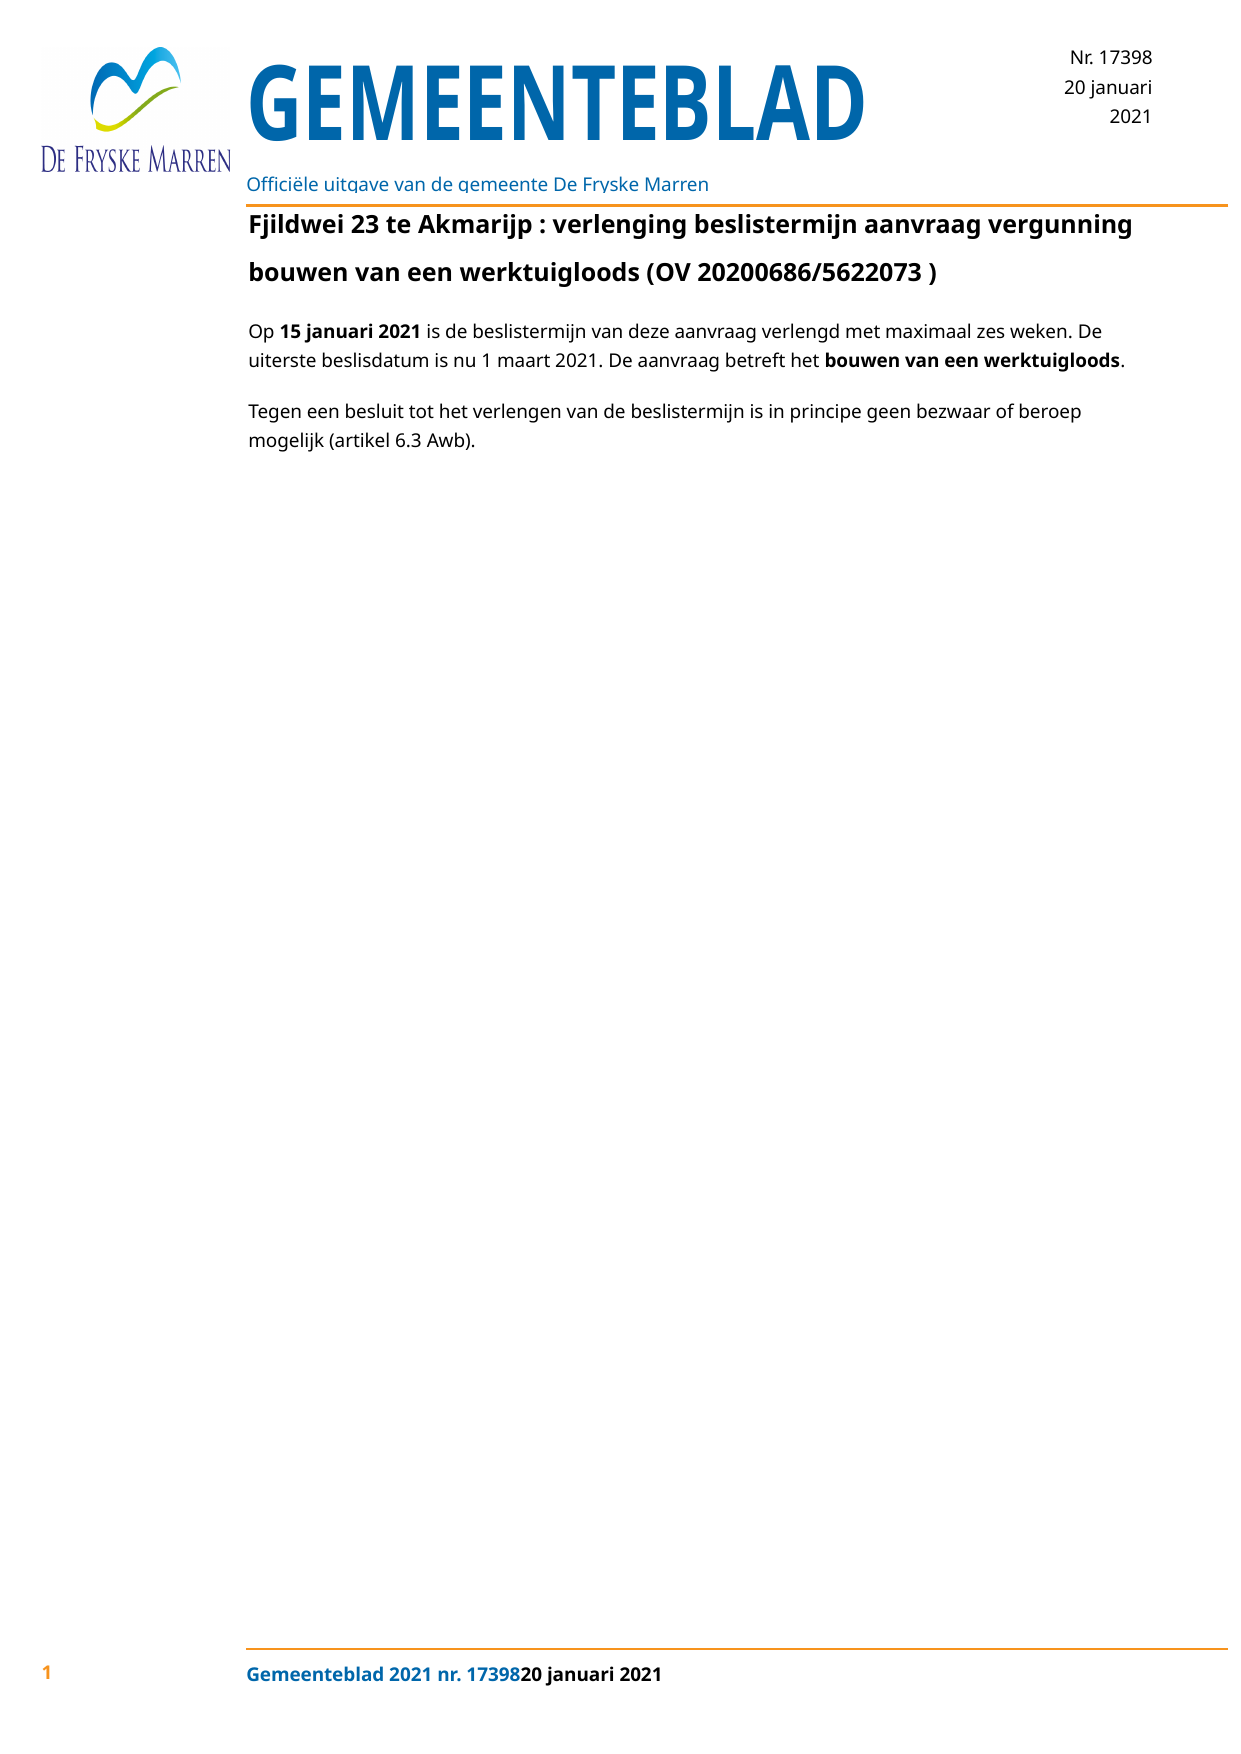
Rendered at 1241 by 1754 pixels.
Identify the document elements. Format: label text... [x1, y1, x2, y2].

text Op 15 januari 2021 is de beslistermijn van deze aanvraag verlengd met maximaal zes weken. De uiterste beslisdatum is nu 1 maart 2021. De aanvraag betreft het bouwen van een werktuigloods. [248, 318, 1152, 373]
text Tegen een besluit tot het verlengen van de beslistermijn is in principe geen bezwaar of beroep mogelijk (artikel 6.3 Awb). [248, 398, 1152, 453]
text Fjildwei 23 te Akmarijp : verlenging beslistermijn aanvraag vergunning bouwen van een werktuigloods (OV 20200686/5622073 ) [248, 207, 1152, 288]
picture [41, 47, 231, 172]
